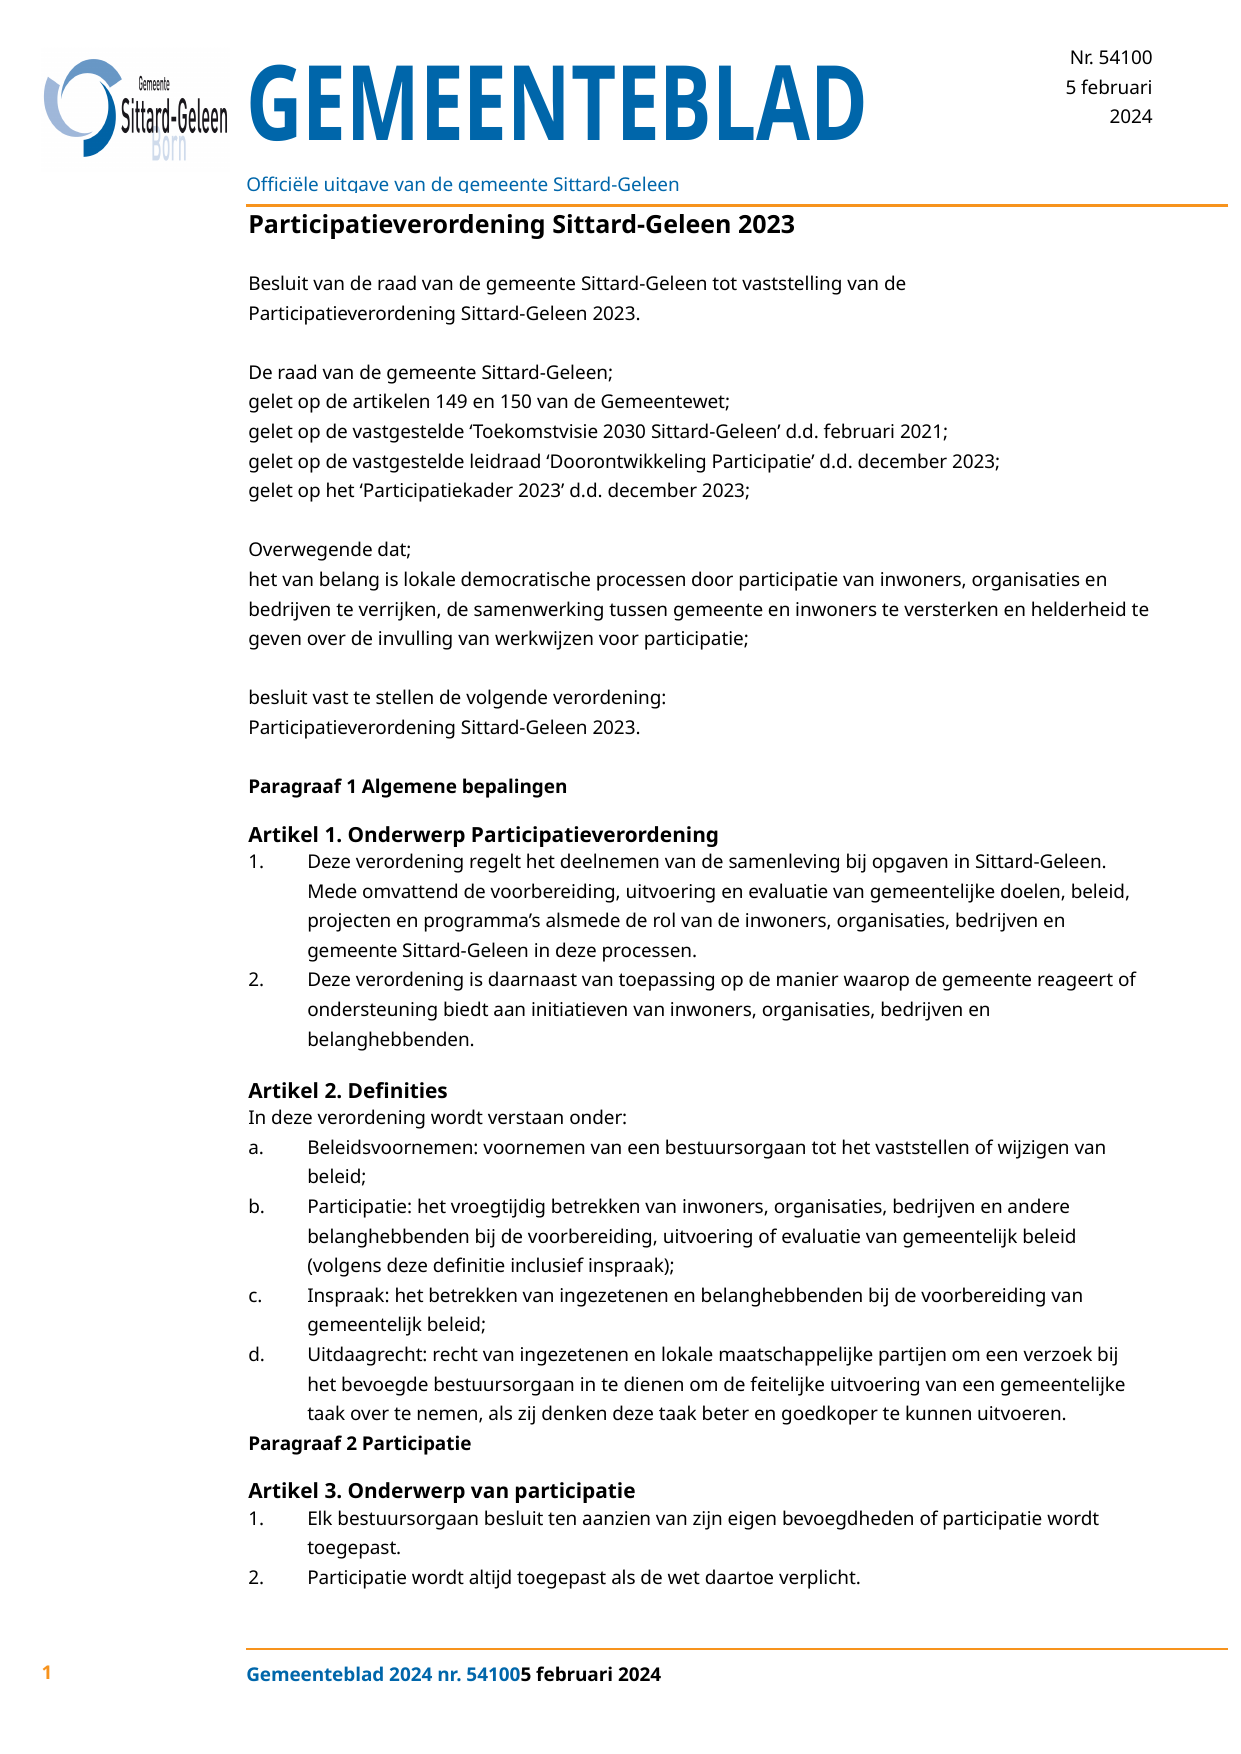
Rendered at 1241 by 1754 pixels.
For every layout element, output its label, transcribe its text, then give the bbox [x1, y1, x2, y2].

list Deze verordening is daarnaast van toepassing op de manier waarop de gemeente reageert of ondersteuning biedt aan initiatieven van inwoners, organisaties, bedrijven en belanghebbenden. [248, 967, 1152, 1051]
text Participatieverordening Sittard-Geleen 2023. [248, 714, 1152, 740]
text gelet op de vastgestelde ‘Toekomstvisie 2030 Sittard-Geleen’ d.d. februari 2021; [248, 418, 1152, 444]
text Participatieverordening Sittard-Geleen 2023. [248, 300, 1152, 326]
text besluit vast te stellen de volgende verordening: [248, 684, 1152, 710]
text Paragraaf 1 Algemene bepalingen [248, 773, 1152, 799]
list Elk bestuursorgaan besluit ten aanzien van zijn eigen bevoegdheden of participatie wordt toegepast. [248, 1505, 1152, 1560]
list Beleidsvoornemen: voornemen van een bestuursorgaan tot het vaststellen of wijzigen van beleid; [248, 1134, 1152, 1189]
text gelet op het ‘Participatiekader 2023’ d.d. december 2023; [248, 477, 1152, 503]
text gelet op de artikelen 149 en 150 van de Gemeentewet; [248, 389, 1152, 414]
text Artikel 3. Onderwerp van participatie [248, 1477, 1152, 1505]
text Artikel 1. Onderwerp Participatieverordening [248, 820, 1152, 848]
list Inspraak: het betrekken van ingezetenen en belanghebbenden bij de voorbereiding van gemeentelijk beleid; [248, 1282, 1152, 1337]
text Besluit van de raad van de gemeente Sittard-Geleen tot vaststelling van de [248, 270, 1152, 296]
list Participatie: het vroegtijdig betrekken van inwoners, organisaties, bedrijven en andere belanghebbenden bij de voorbereiding, uitvoering of evaluatie van gemeentelijk beleid (volgens deze definitie inclusief inspraak); [248, 1193, 1152, 1278]
picture [41, 47, 231, 172]
list Deze verordening regelt het deelnemen van de samenleving bij opgaven in Sittard-Geleen. [248, 848, 1152, 874]
text gelet op de vastgestelde leidraad ‘Doorontwikkeling Participatie’ d.d. december 2023; [248, 448, 1152, 473]
list Uitdaagrecht: recht van ingezetenen en lokale maatschappelijke partijen om een verzoek bij het bevoegde bestuursorgaan in te dienen om de feitelijke uitvoering van een gemeentelijke taak over te nemen, als zij denken deze taak beter en goedkoper te kunnen uitvoeren. [248, 1341, 1152, 1426]
text In deze verordening wordt verstaan onder: [248, 1104, 1152, 1130]
text Participatieverordening Sittard-Geleen 2023 [248, 207, 1152, 241]
text het van belang is lokale democratische processen door participatie van inwoners, organisaties en bedrijven te verrijken, de samenwerking tussen gemeente en inwoners te versterken en helderheid te geven over de invulling van werkwijzen voor participatie; [248, 566, 1152, 651]
text Artikel 2. Definities [248, 1076, 1152, 1104]
text De raad van de gemeente Sittard-Geleen; [248, 359, 1152, 385]
list Mede omvattend de voorbereiding, uitvoering en evaluatie van gemeentelijke doelen, beleid, projecten en programma’s alsmede de rol van de inwoners, organisaties, bedrijven en gemeente Sittard-Geleen in deze processen. [248, 878, 1152, 963]
text Overwegende dat; [248, 537, 1152, 562]
text Paragraaf 2 Participatie [248, 1430, 1152, 1456]
list Participatie wordt altijd toegepast als de wet daartoe verplicht. [248, 1564, 1152, 1590]
